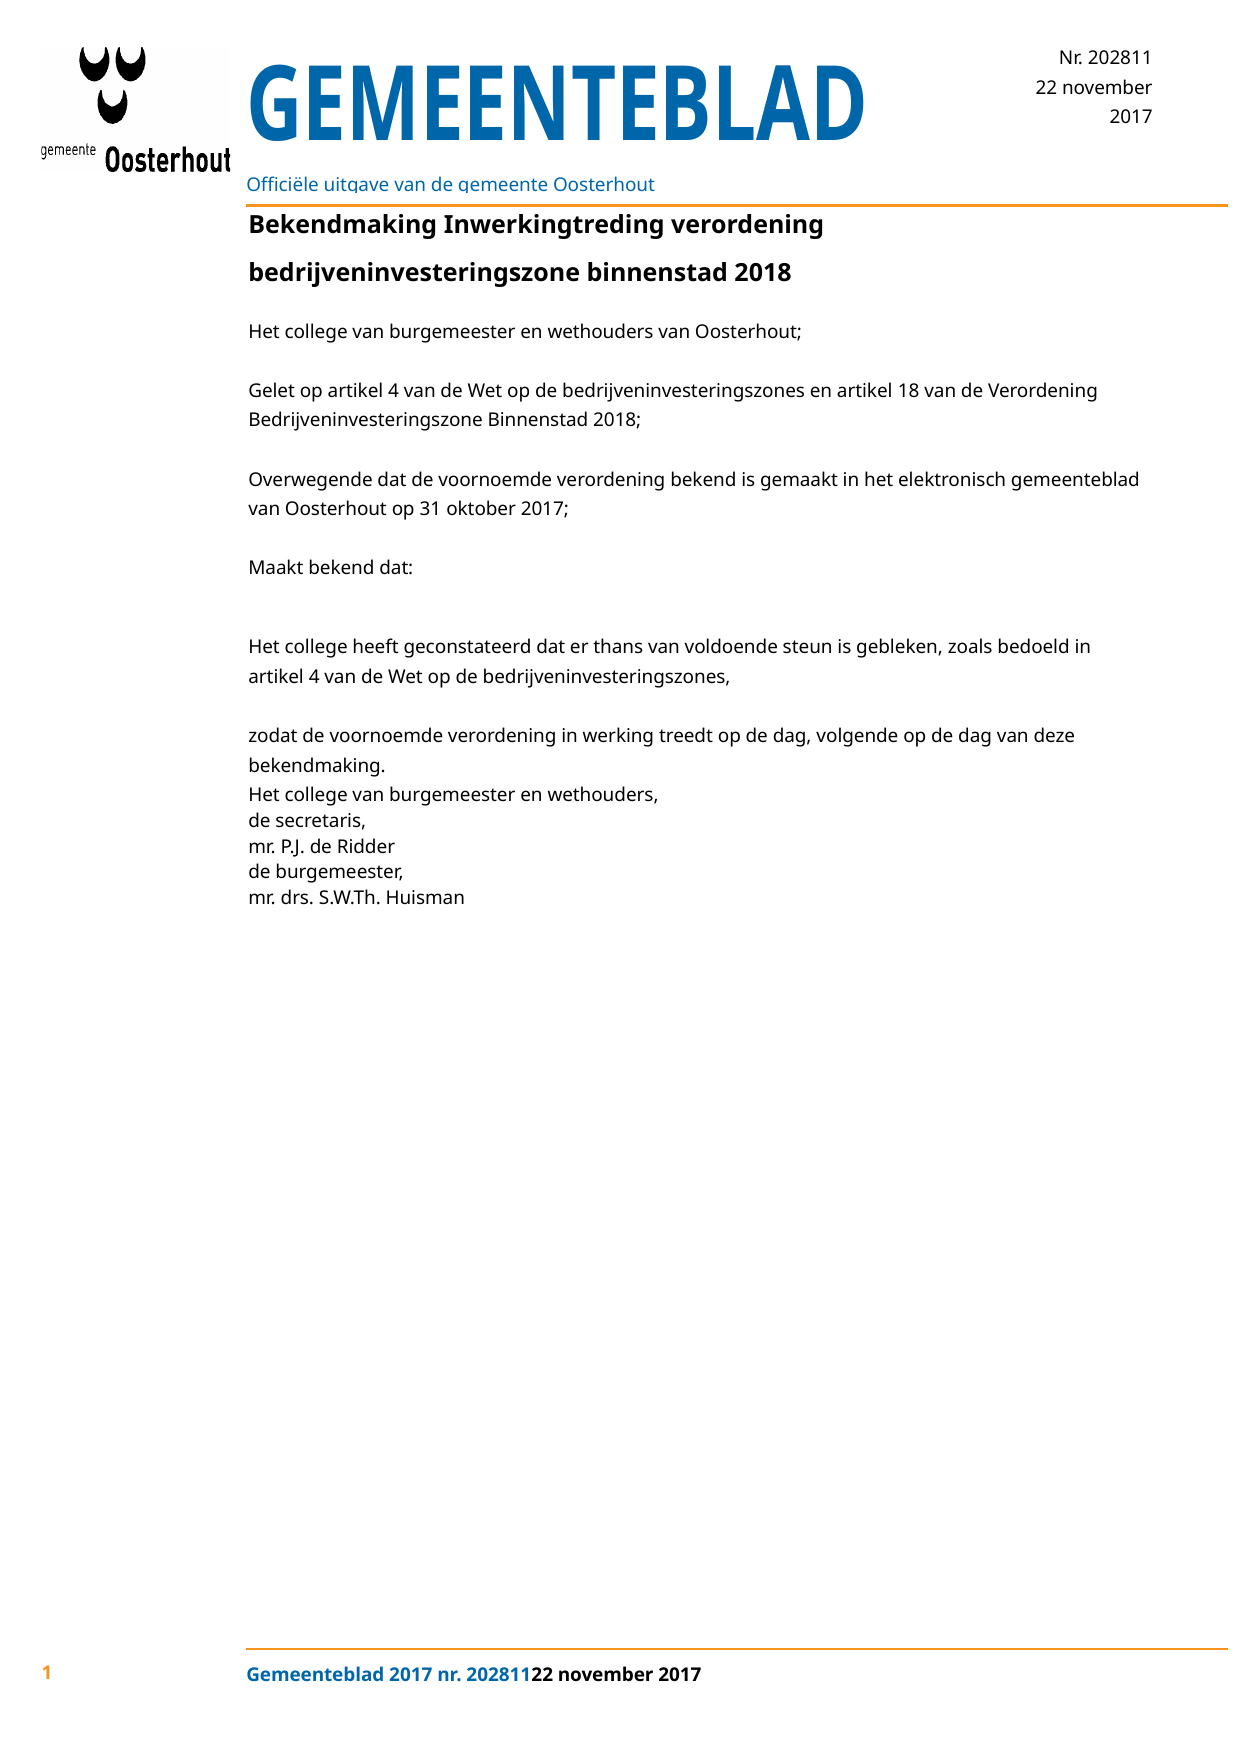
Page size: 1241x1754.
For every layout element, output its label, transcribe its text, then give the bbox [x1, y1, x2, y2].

text de secretaris, [248, 807, 1152, 833]
text mr. drs. S.W.Th. Huisman [248, 884, 1152, 910]
text Het college van burgemeester en wethouders van Oosterhout; [248, 318, 1152, 344]
text Maakt bekend dat: [248, 554, 1152, 580]
text de burgemeester, [248, 858, 1152, 884]
text mr. P.J. de Ridder [248, 833, 1152, 858]
text Gelet op artikel 4 van de Wet op de bedrijveninvesteringszones en artikel 18 van de Verordening Bedrijveninvesteringszone Binnenstad 2018; [248, 377, 1152, 432]
text Het college heeft geconstateerd dat er thans van voldoende steun is gebleken, zoals bedoeld in artikel 4 van de Wet op de bedrijveninvesteringszones, [248, 633, 1152, 689]
text Bekendmaking Inwerkingtreding verordening bedrijveninvesteringszone binnenstad 2018 [248, 207, 1152, 288]
text Het college van burgemeester en wethouders, [248, 781, 1152, 807]
picture [41, 47, 231, 172]
text Overwegende dat de voornoemde verordening bekend is gemaakt in het elektronisch gemeenteblad van Oosterhout op 31 oktober 2017; [248, 466, 1152, 521]
text zodat de voornoemde verordening in werking treedt op de dag, volgende op de dag van deze bekendmaking. [248, 722, 1152, 777]
